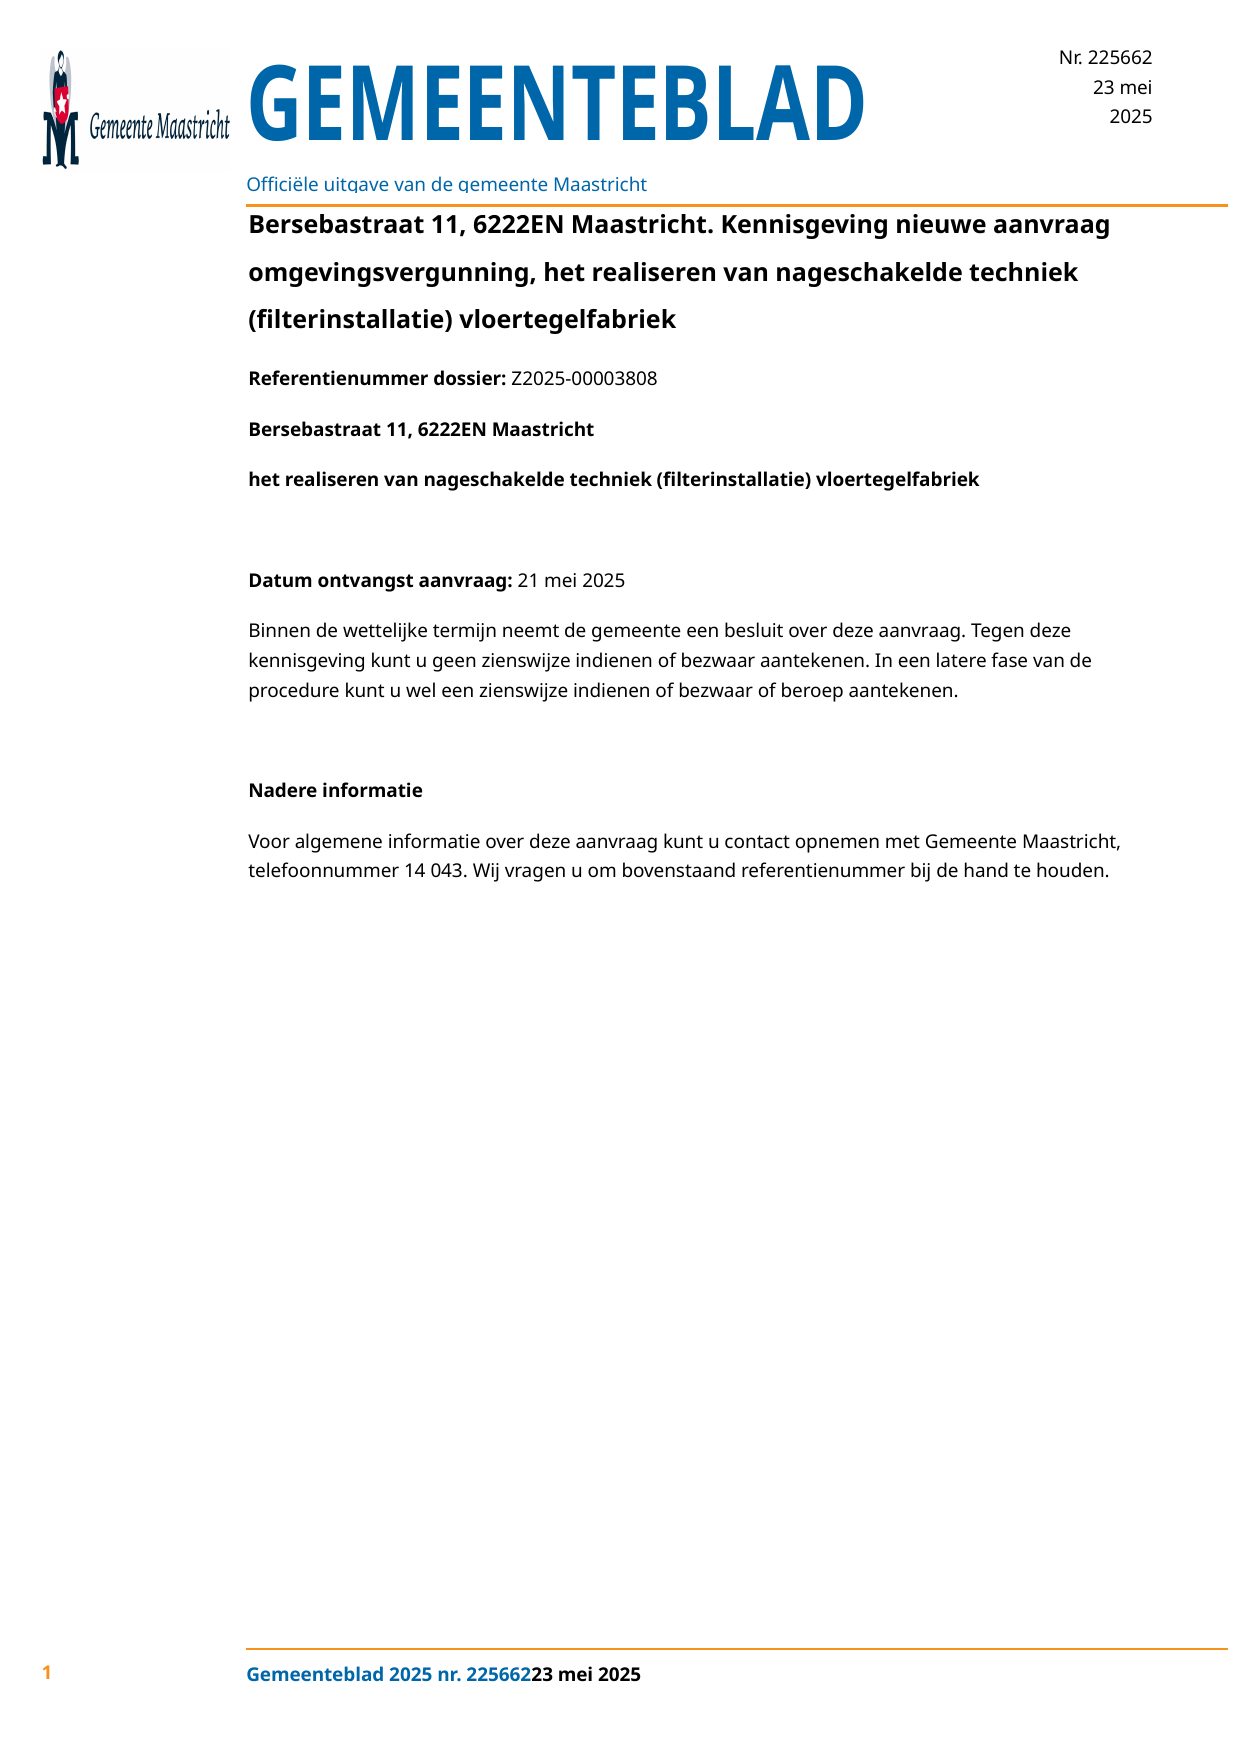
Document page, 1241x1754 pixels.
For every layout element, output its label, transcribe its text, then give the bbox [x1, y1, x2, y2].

text Datum ontvangst aanvraag: 21 mei 2025 [248, 567, 1152, 593]
text het realiseren van nageschakelde techniek (filterinstallatie) vloertegelfabriek [248, 466, 1152, 492]
text Bersebastraat 11, 6222EN Maastricht. Kennisgeving nieuwe aanvraag omgevingsvergunning, het realiseren van nageschakelde techniek (filterinstallatie) vloertegelfabriek [248, 207, 1152, 336]
text Binnen de wettelijke termijn neemt de gemeente een besluit over deze aanvraag. Tegen deze kennisgeving kunt u geen zienswijze indienen of bezwaar aantekenen. In een latere fase van de procedure kunt u wel een zienswijze indienen of bezwaar of beroep aantekenen. [248, 618, 1152, 702]
text Voor algemene informatie over deze aanvraag kunt u contact opnemen met Gemeente Maastricht, telefoonnummer 14 043. Wij vragen u om bovenstaand referentienummer bij de hand te houden. [248, 828, 1152, 883]
text Nadere informatie [248, 778, 1152, 803]
picture [41, 47, 231, 172]
text Bersebastraat 11, 6222EN Maastricht [248, 416, 1152, 442]
text Referentienummer dossier: Z2025-00003808 [248, 366, 1152, 391]
